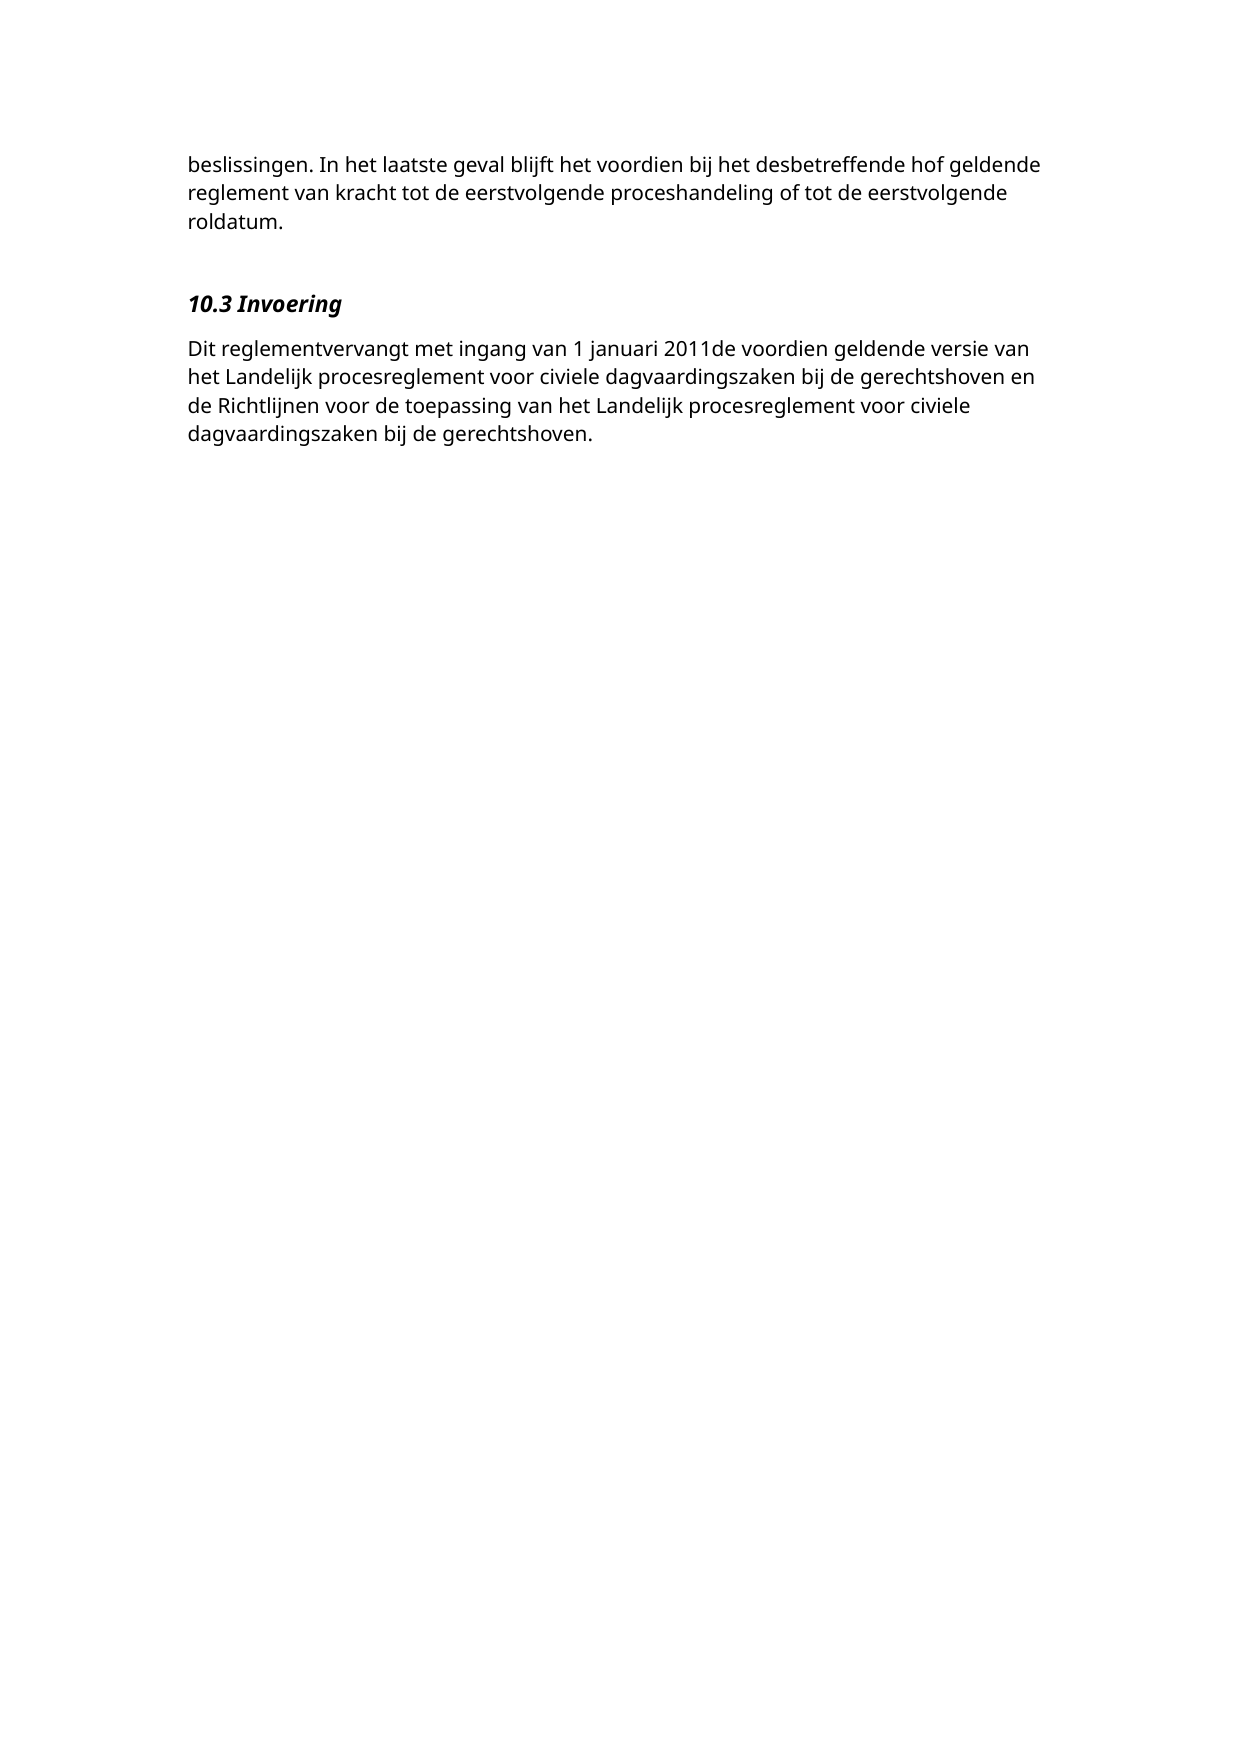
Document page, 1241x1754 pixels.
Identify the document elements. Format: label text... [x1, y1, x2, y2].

subtitle 10.3 Invoering [187, 288, 1053, 319]
text Dit reglementvervangt met ingang van 1 januari 2011de voordien geldende versie van het Landelijk procesreglement voor civiele dagvaardingszaken bij de gerechtshoven en de Richtlijnen voor de toepassing van het Landelijk procesreglement voor civiele dagvaardingszaken bij de gerechtshoven. [187, 334, 1053, 448]
text beslissingen. In het laatste geval blijft het voordien bij het desbetreffende hof geldende reglement van kracht tot de eerstvolgende proceshandeling of tot de eerstvolgende roldatum. [187, 150, 1053, 235]
